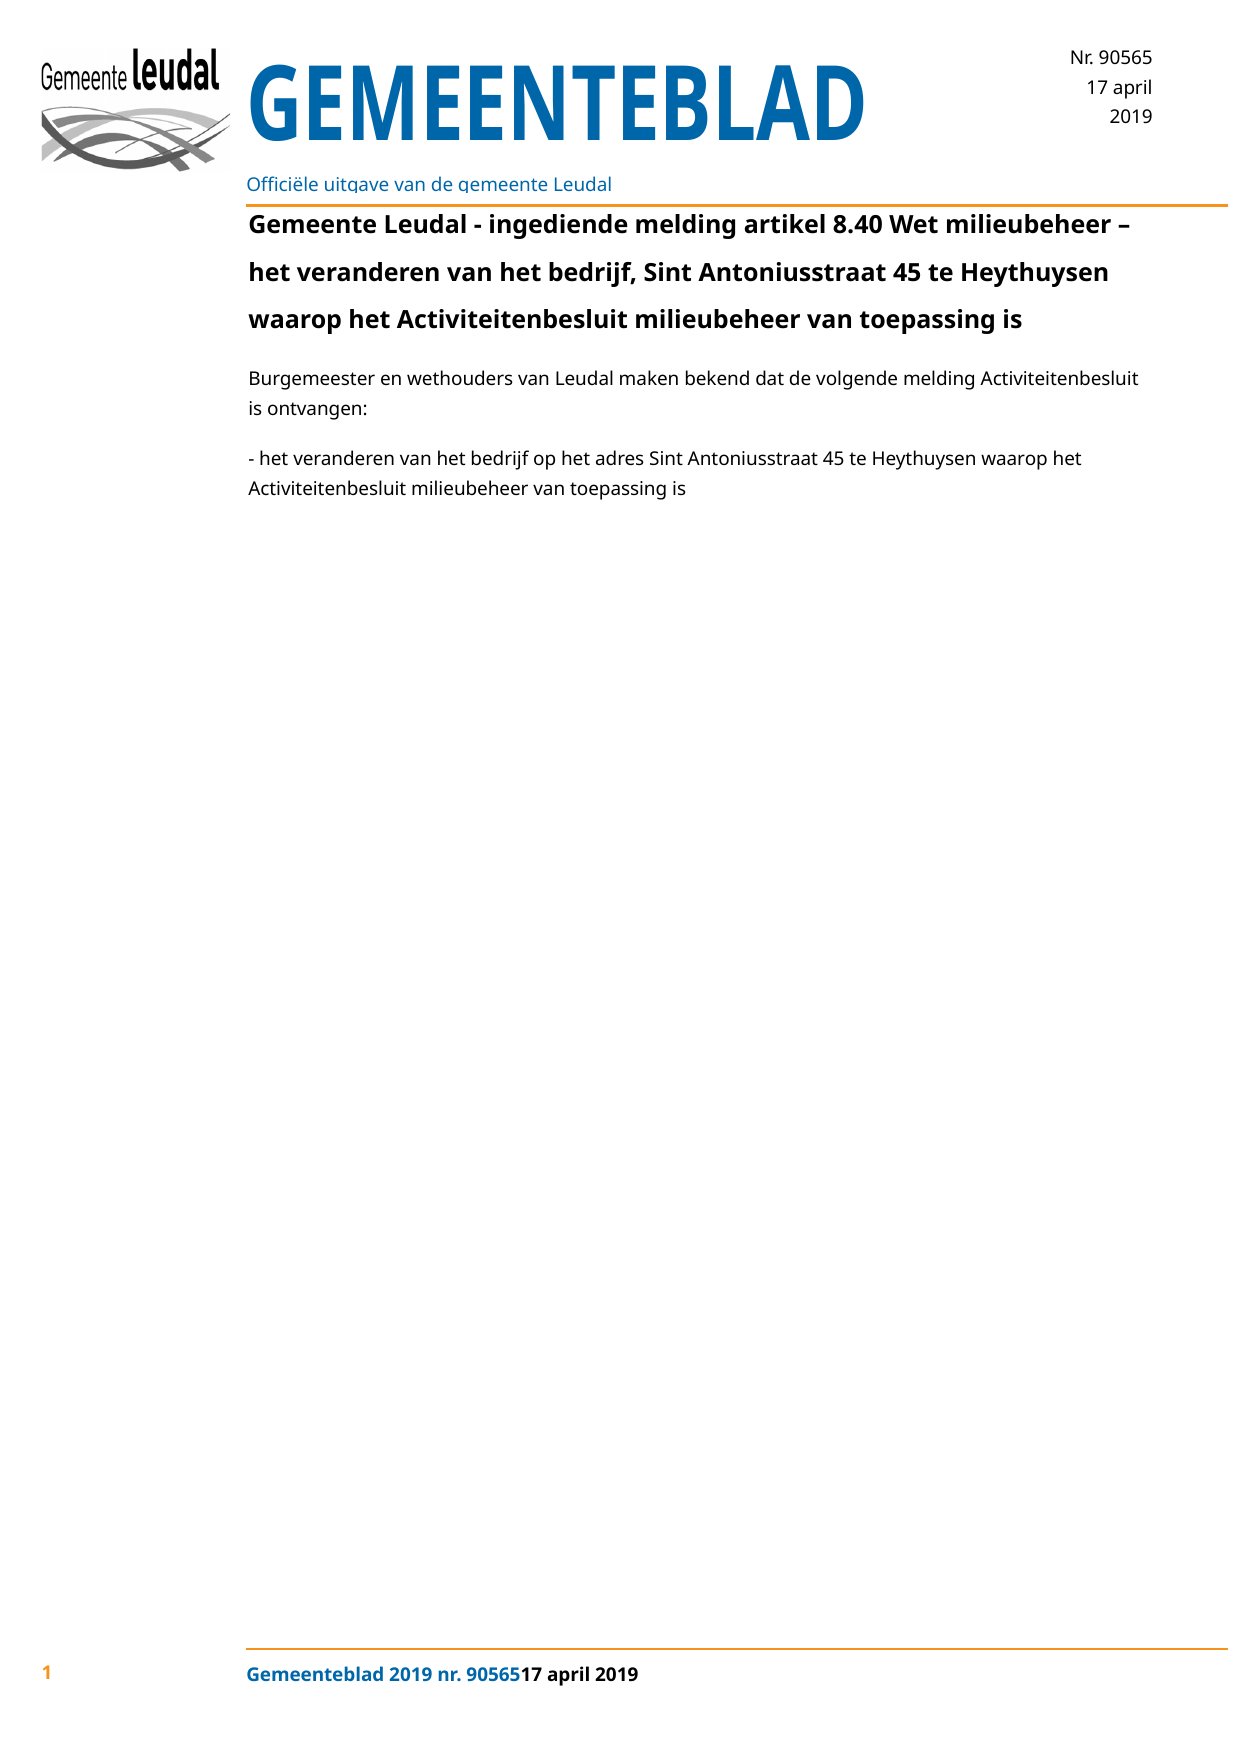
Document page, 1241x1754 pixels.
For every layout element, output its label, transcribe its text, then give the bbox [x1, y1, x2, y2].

text - het veranderen van het bedrijf op het adres Sint Antoniusstraat 45 te Heythuysen waarop het Activiteitenbesluit milieubeheer van toepassing is [248, 446, 1152, 501]
picture [41, 47, 231, 172]
text Gemeente Leudal - ingediende melding artikel 8.40 Wet milieubeheer – het veranderen van het bedrijf, Sint Antoniusstraat 45 te Heythuysen waarop het Activiteitenbesluit milieubeheer van toepassing is [248, 207, 1152, 336]
text Burgemeester en wethouders van Leudal maken bekend dat de volgende melding Activiteitenbesluit is ontvangen: [248, 366, 1152, 421]
